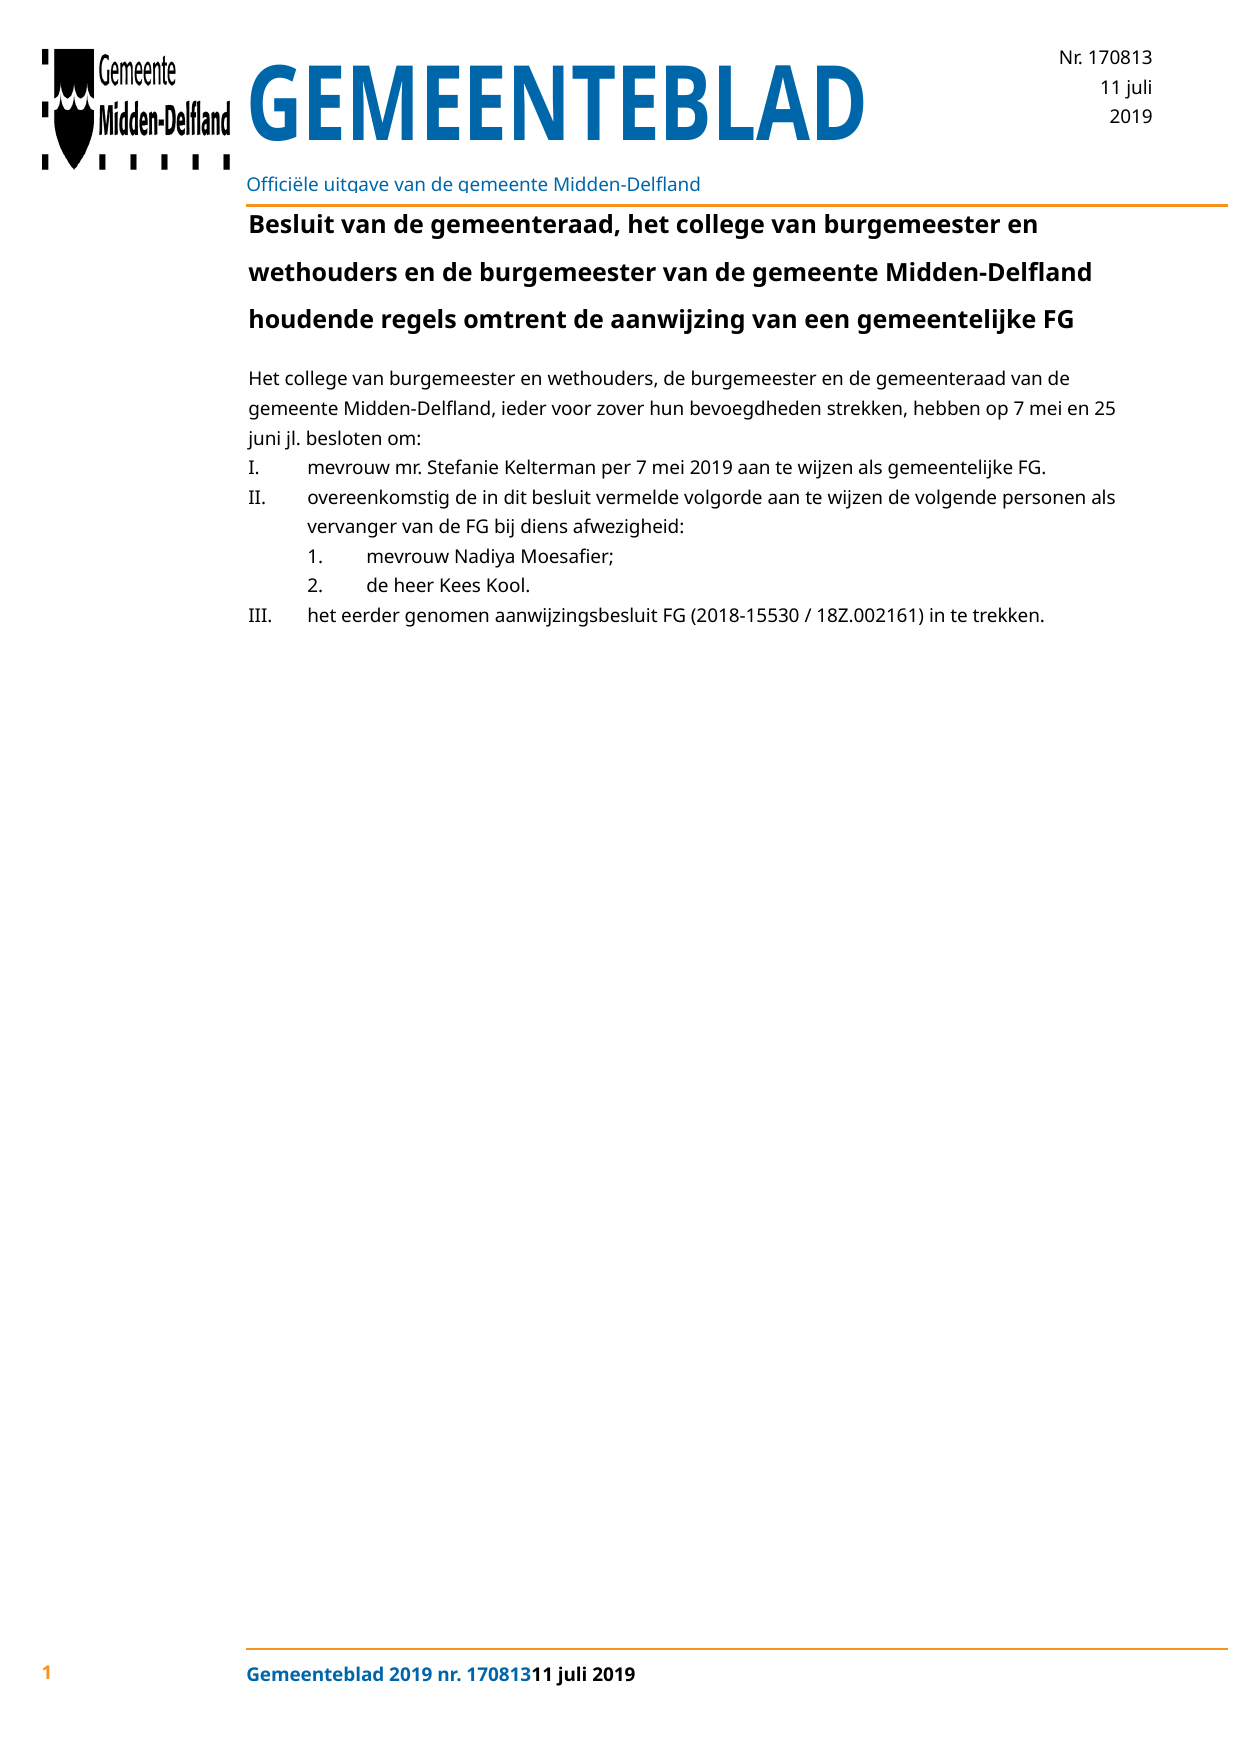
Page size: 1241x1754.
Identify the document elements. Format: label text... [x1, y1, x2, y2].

list mevrouw mr. Stefanie Kelterman per 7 mei 2019 aan te wijzen als gemeentelijke FG. [248, 454, 1152, 480]
list de heer Kees Kool. [307, 573, 1152, 598]
picture [41, 47, 231, 172]
list overeenkomstig de in dit besluit vermelde volgorde aan te wijzen de volgende personen als vervanger van de FG bij diens afwezigheid: [248, 484, 1152, 539]
text Besluit van de gemeenteraad, het college van burgemeester en wethouders en de burgemeester van de gemeente Midden-Delfland houdende regels omtrent de aanwijzing van een gemeentelijke FG [248, 207, 1152, 336]
list het eerder genomen aanwijzingsbesluit FG (2018-15530 / 18Z.002161) in te trekken. [248, 602, 1152, 628]
text Het college van burgemeester en wethouders, de burgemeester en de gemeenteraad van de gemeente Midden-Delfland, ieder voor zover hun bevoegdheden strekken, hebben op 7 mei en 25 juni jl. besloten om: [248, 366, 1152, 450]
list mevrouw Nadiya Moesafier; [307, 543, 1152, 569]
